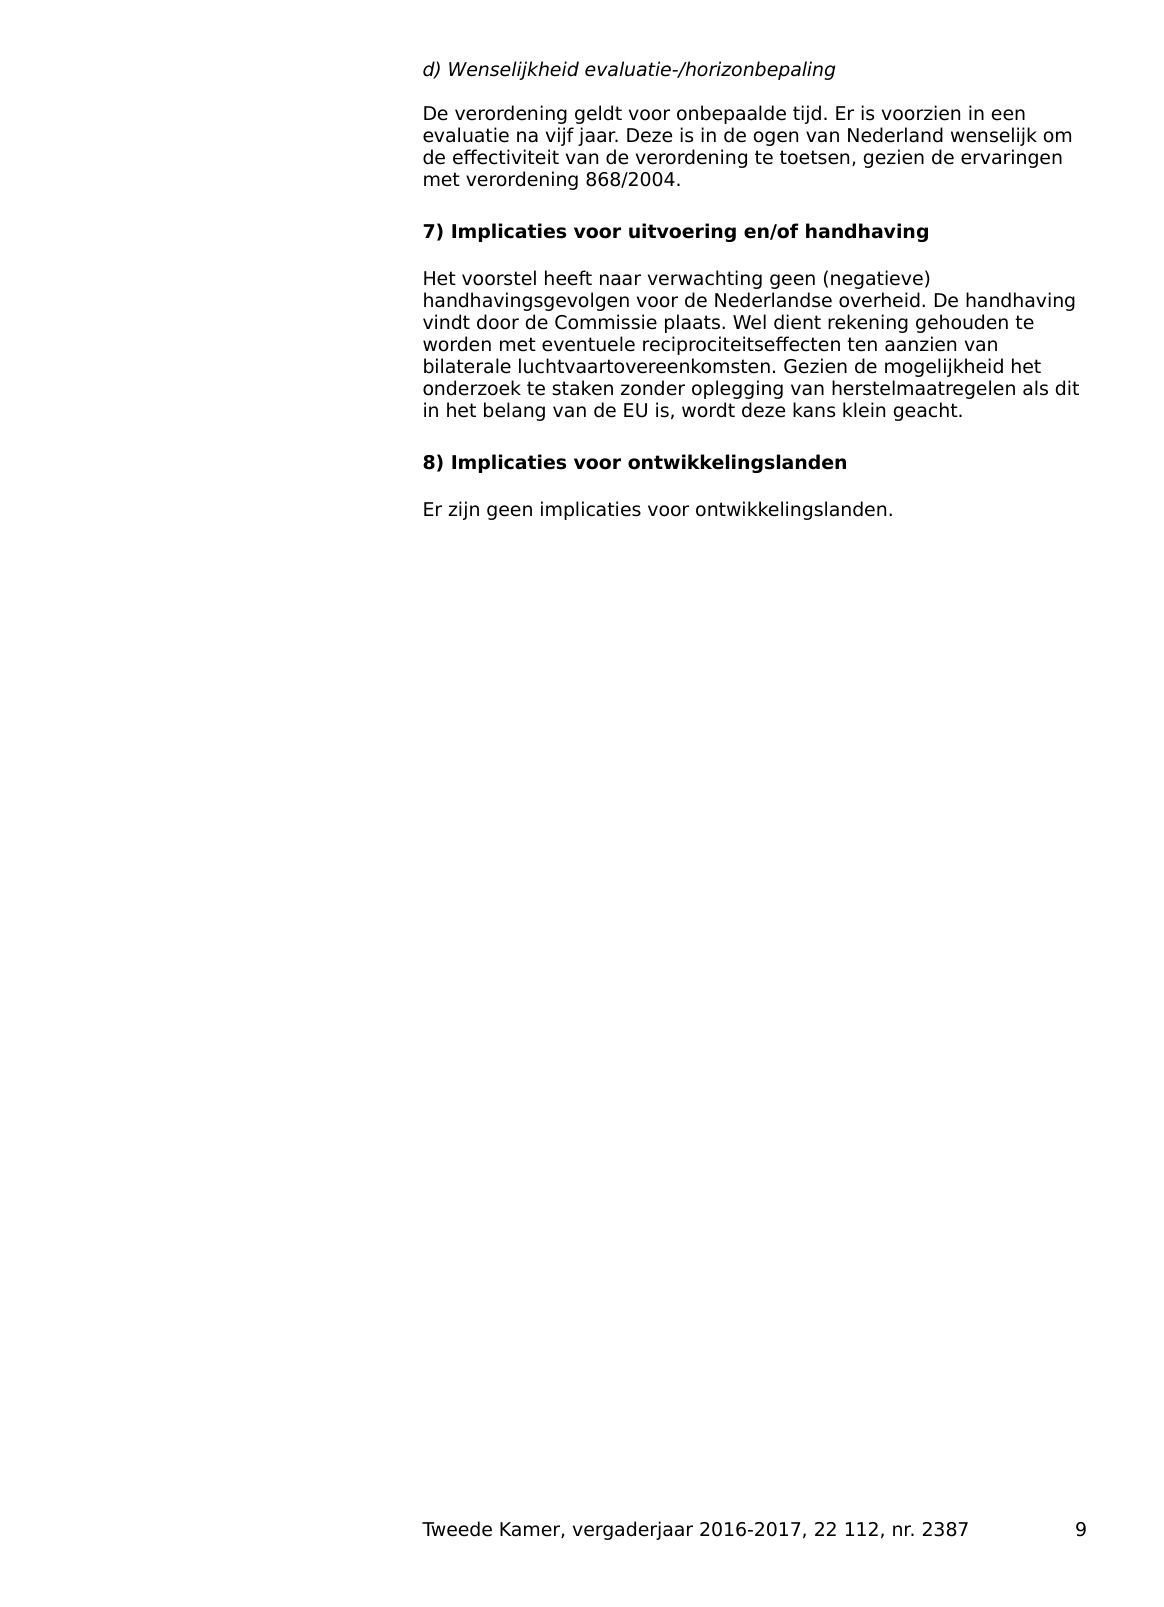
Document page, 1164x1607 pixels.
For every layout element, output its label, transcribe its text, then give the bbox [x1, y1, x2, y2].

subtitle d) Wenselijkheid evaluatie-/horizonbepaling [422, 59, 1087, 81]
text De verordening geldt voor onbepaalde tijd. Er is voorzien in een evaluatie na vijf jaar. Deze is in de ogen van Nederland wenselijk om de effectiviteit van de verordening te toetsen, gezien de ervaringen met verordening 868/2004. [422, 103, 1087, 191]
subtitle 7) Implicaties voor uitvoering en/of handhaving [422, 221, 1087, 243]
text Er zijn geen implicaties voor ontwikkelingslanden. [422, 499, 1087, 521]
text Het voorstel heeft naar verwachting geen (negatieve) handhavingsgevolgen voor de Nederlandse overheid. De handhaving vindt door de Commissie plaats. Wel dient rekening gehouden te worden met eventuele reciprociteitseffecten ten aanzien van bilaterale luchtvaartovereenkomsten. Gezien de mogelijkheid het onderzoek te staken zonder oplegging van herstelmaatregelen als dit in het belang van de EU is, wordt deze kans klein geacht. [422, 268, 1087, 422]
subtitle 8) Implicaties voor ontwikkelingslanden [422, 452, 1087, 474]
